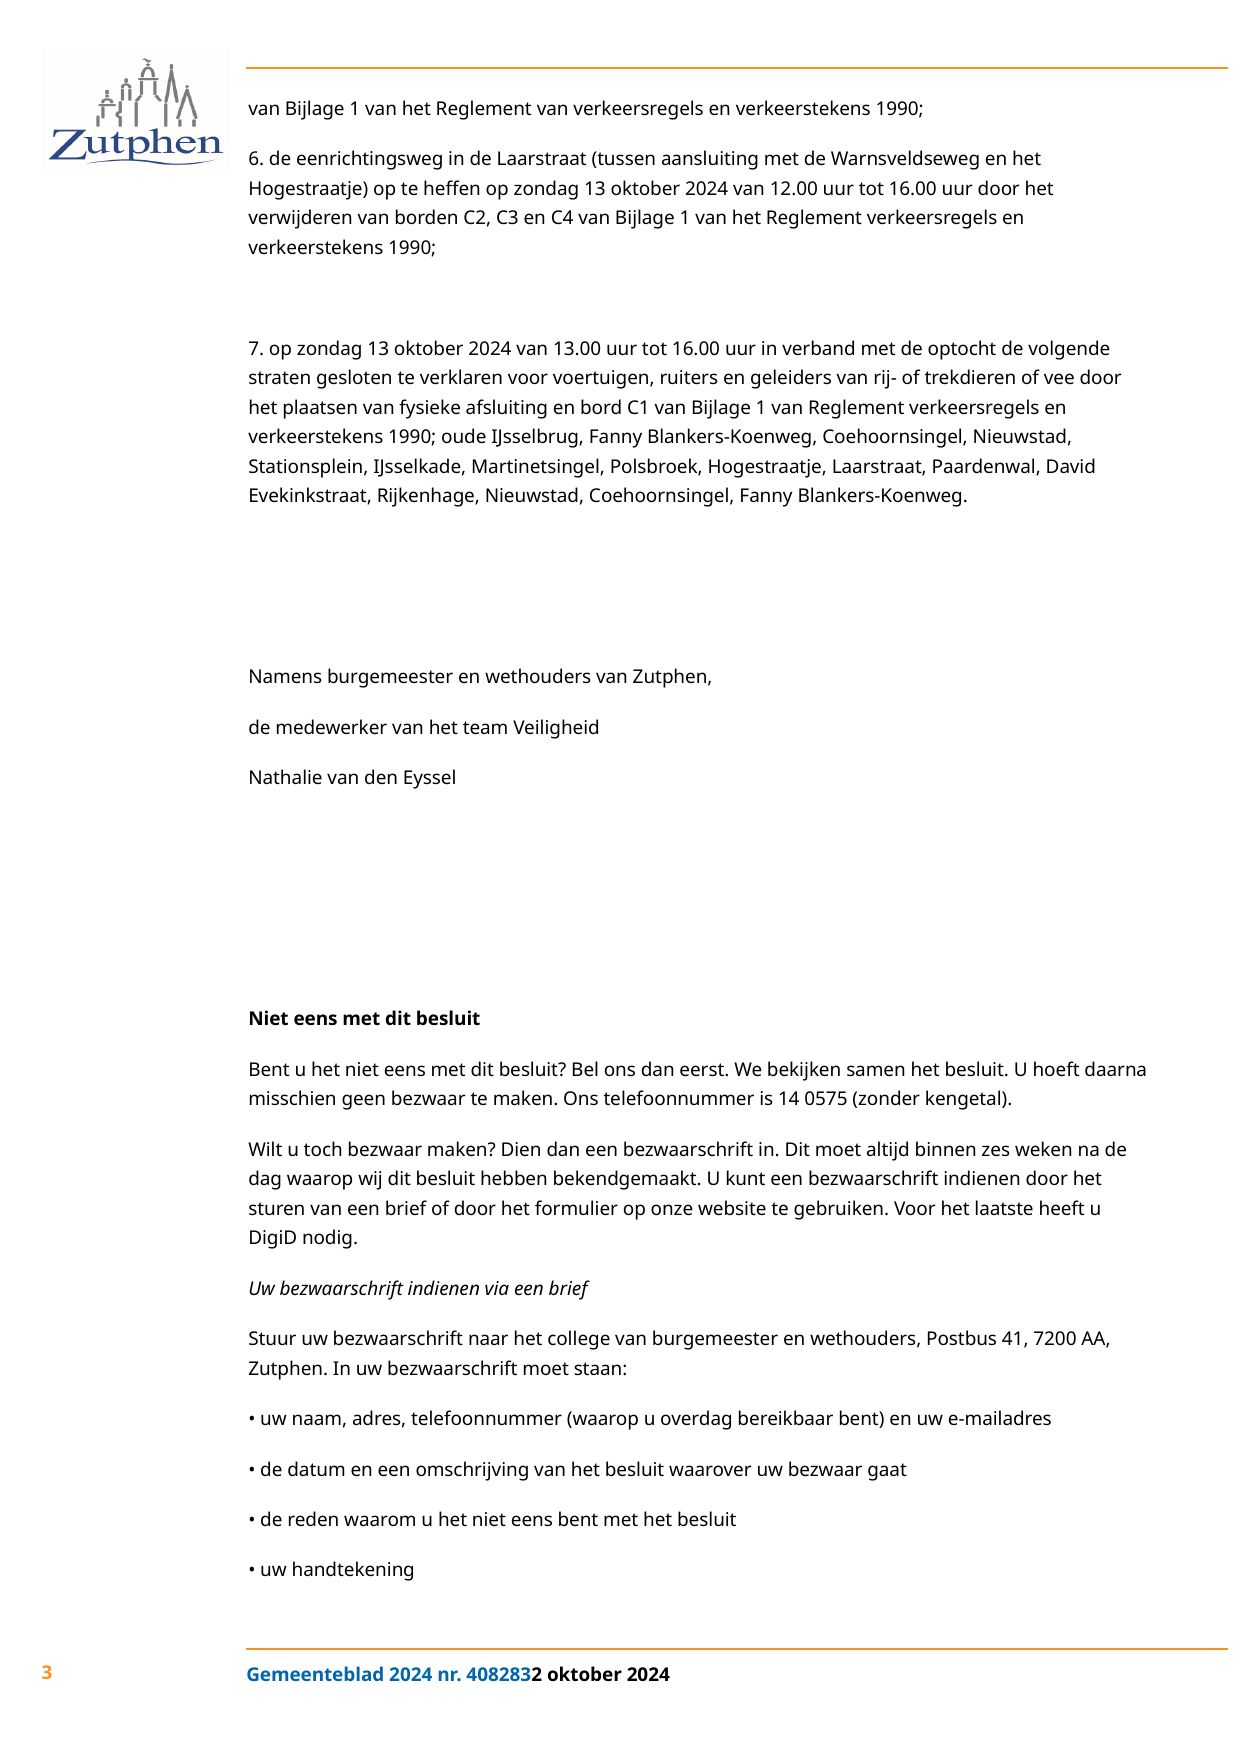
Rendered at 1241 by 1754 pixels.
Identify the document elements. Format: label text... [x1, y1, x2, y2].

text • de reden waarom u het niet eens bent met het besluit [248, 1506, 1152, 1532]
text 6. de eenrichtingsweg in de Laarstraat (tussen aansluiting met de Warnsveldseweg en het Hogestraatje) op te heffen op zondag 13 oktober 2024 van 12.00 uur tot 16.00 uur door het verwijderen van borden C2, C3 en C4 van Bijlage 1 van het Reglement verkeersregels en verkeerstekens 1990; [248, 145, 1152, 260]
picture [41, 47, 231, 172]
text • de datum en een omschrijving van het besluit waarover uw bezwaar gaat [248, 1456, 1152, 1481]
text Stuur uw bezwaarschrift naar het college van burgemeester en wethouders, Postbus 41, 7200 AA, Zutphen. In uw bezwaarschrift moet staan: [248, 1325, 1152, 1381]
text • uw naam, adres, telefoonnummer (waarop u overdag bereikbaar bent) en uw e-mailadres [248, 1405, 1152, 1431]
text • uw handtekening [248, 1557, 1152, 1582]
text 7. op zondag 13 oktober 2024 van 13.00 uur tot 16.00 uur in verband met de optocht de volgende straten gesloten te verklaren voor voertuigen, ruiters en geleiders van rij- of trekdieren of vee door het plaatsen van fysieke afsluiting en bord C1 van Bijlage 1 van Reglement verkeersregels en verkeerstekens 1990; oude IJsselbrug, Fanny Blankers-Koenweg, Coehoornsingel, Nieuwstad, Stationsplein, IJsselkade, Martinetsingel, Polsbroek, Hogestraatje, Laarstraat, Paardenwal, David Evekinkstraat, Rijkenhage, Nieuwstad, Coehoornsingel, Fanny Blankers-Koenweg. [248, 335, 1152, 508]
text Niet eens met dit besluit [248, 1005, 1152, 1031]
text van Bijlage 1 van het Reglement van verkeersregels en verkeerstekens 1990; [248, 95, 1152, 121]
text Bent u het niet eens met dit besluit? Bel ons dan eerst. We bekijken samen het besluit. U hoeft daarna misschien geen bezwaar te maken. Ons telefoonnummer is 14 0575 (zonder kengetal). [248, 1056, 1152, 1111]
text Namens burgemeester en wethouders van Zutphen, [248, 663, 1152, 689]
text Wilt u toch bezwaar maken? Dien dan een bezwaarschrift in. Dit moet altijd binnen zes weken na de dag waarop wij dit besluit hebben bekendgemaakt. U kunt een bezwaarschrift indienen door het sturen van een brief of door het formulier op onze website te gebruiken. Voor het laatste heeft u DigiD nodig. [248, 1136, 1152, 1250]
text Uw bezwaarschrift indienen via een brief [248, 1275, 1152, 1301]
text de medewerker van het team Veiligheid [248, 714, 1152, 740]
text Nathalie van den Eyssel [248, 764, 1152, 790]
